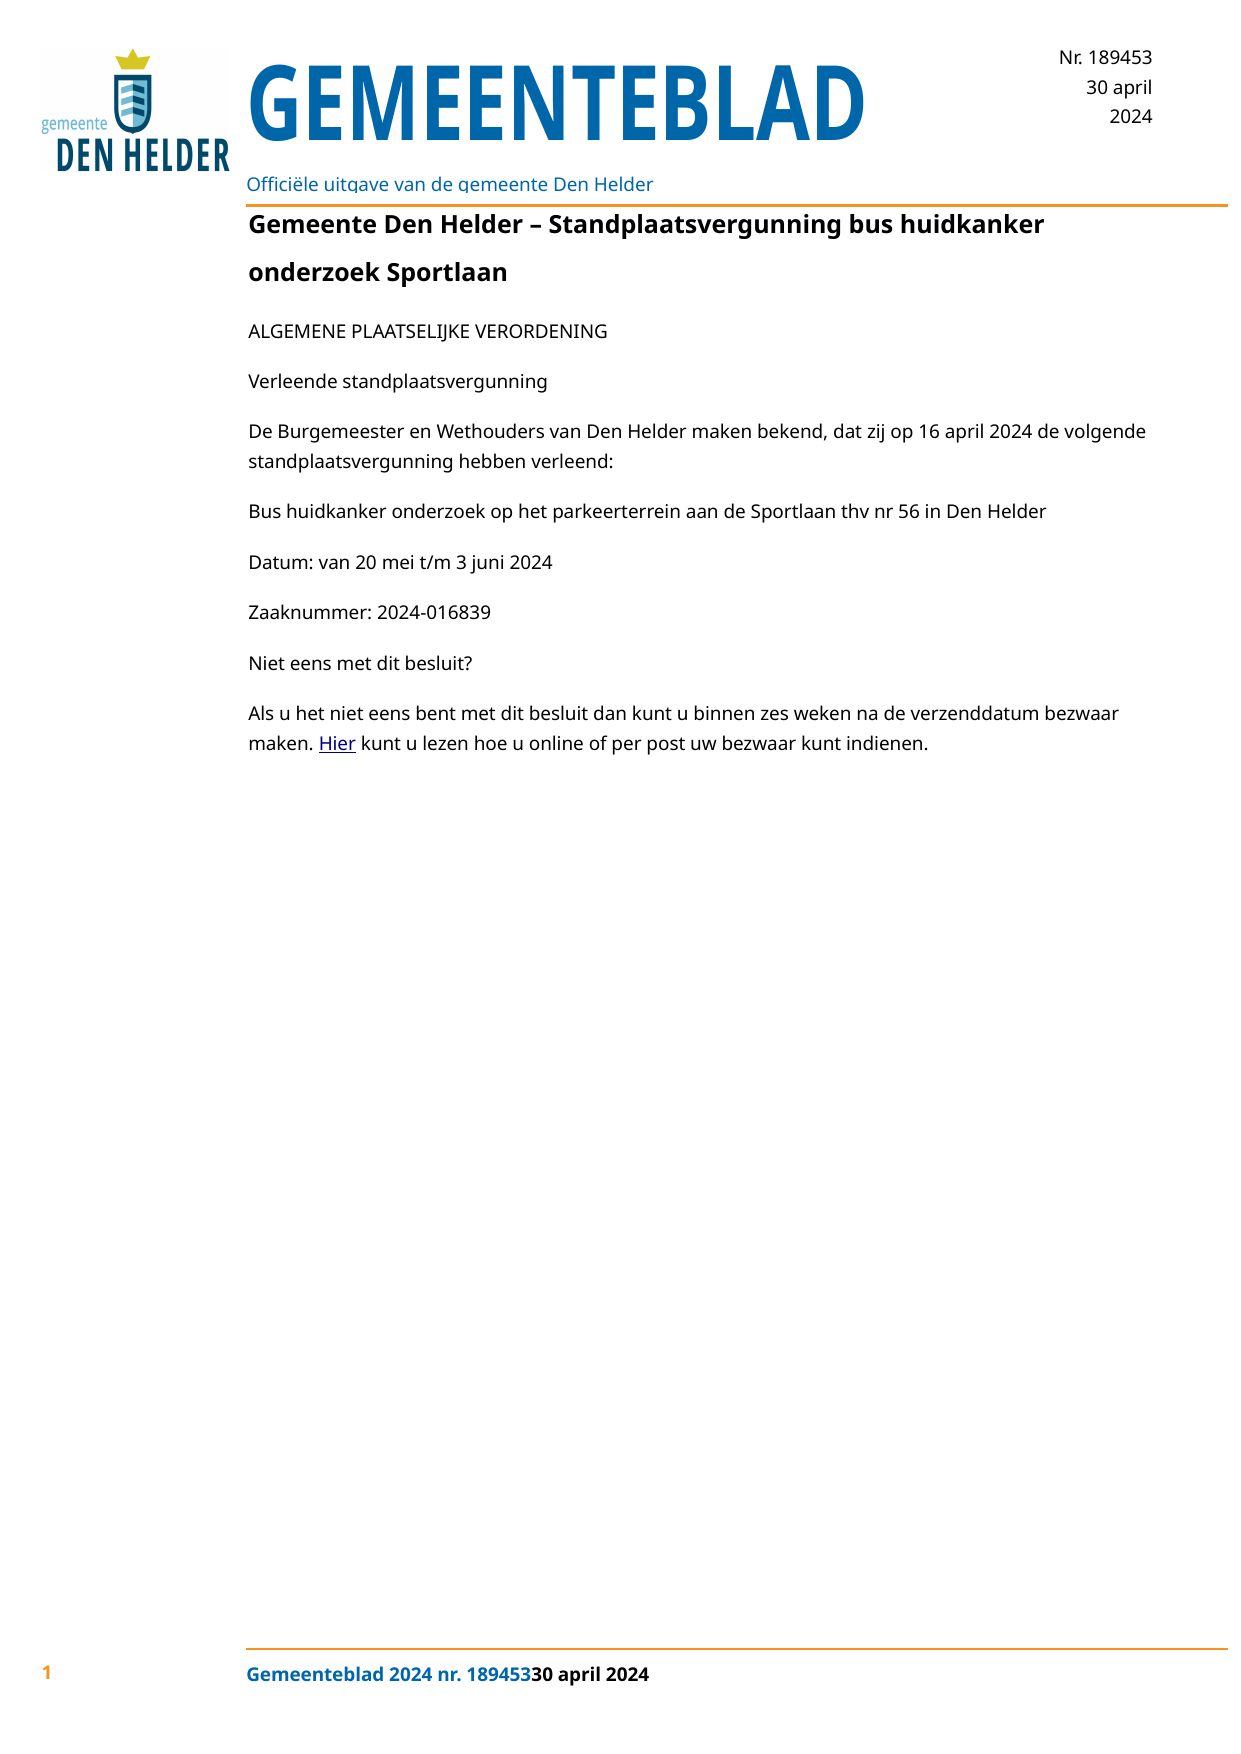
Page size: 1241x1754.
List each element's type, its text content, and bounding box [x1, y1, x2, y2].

text Niet eens met dit besluit? [248, 650, 1152, 676]
picture [63, 144, 68, 165]
picture [130, 157, 135, 172]
picture [41, 47, 231, 172]
text De Burgemeester en Wethouders van Den Helder maken bekend, dat zij op 16 april 2024 de volgende standplaatsvergunning hebben verleend: [248, 419, 1152, 474]
text Verleende standplaatsvergunning [248, 368, 1152, 394]
text Bus huidkanker onderzoek op het parkeerterrein aan de Sportlaan thv nr 56 in Den Helder [248, 499, 1152, 524]
text Datum: van 20 mei t/m 3 juni 2024 [248, 549, 1152, 575]
text ALGEMENE PLAATSELIJKE VERORDENING [248, 318, 1152, 344]
text Gemeente Den Helder – Standplaatsvergunning bus huidkanker onderzoek Sportlaan [248, 207, 1152, 288]
picture [220, 160, 224, 172]
text Zaaknummer: 2024-016839 [248, 599, 1152, 625]
picture [100, 154, 106, 172]
picture [182, 144, 187, 165]
text Als u het niet eens bent met dit besluit dan kunt u binnen zes weken na de verzenddatum bezwaar maken. Hier kunt u lezen hoe u online of per post uw bezwaar kunt indienen. [248, 700, 1152, 756]
